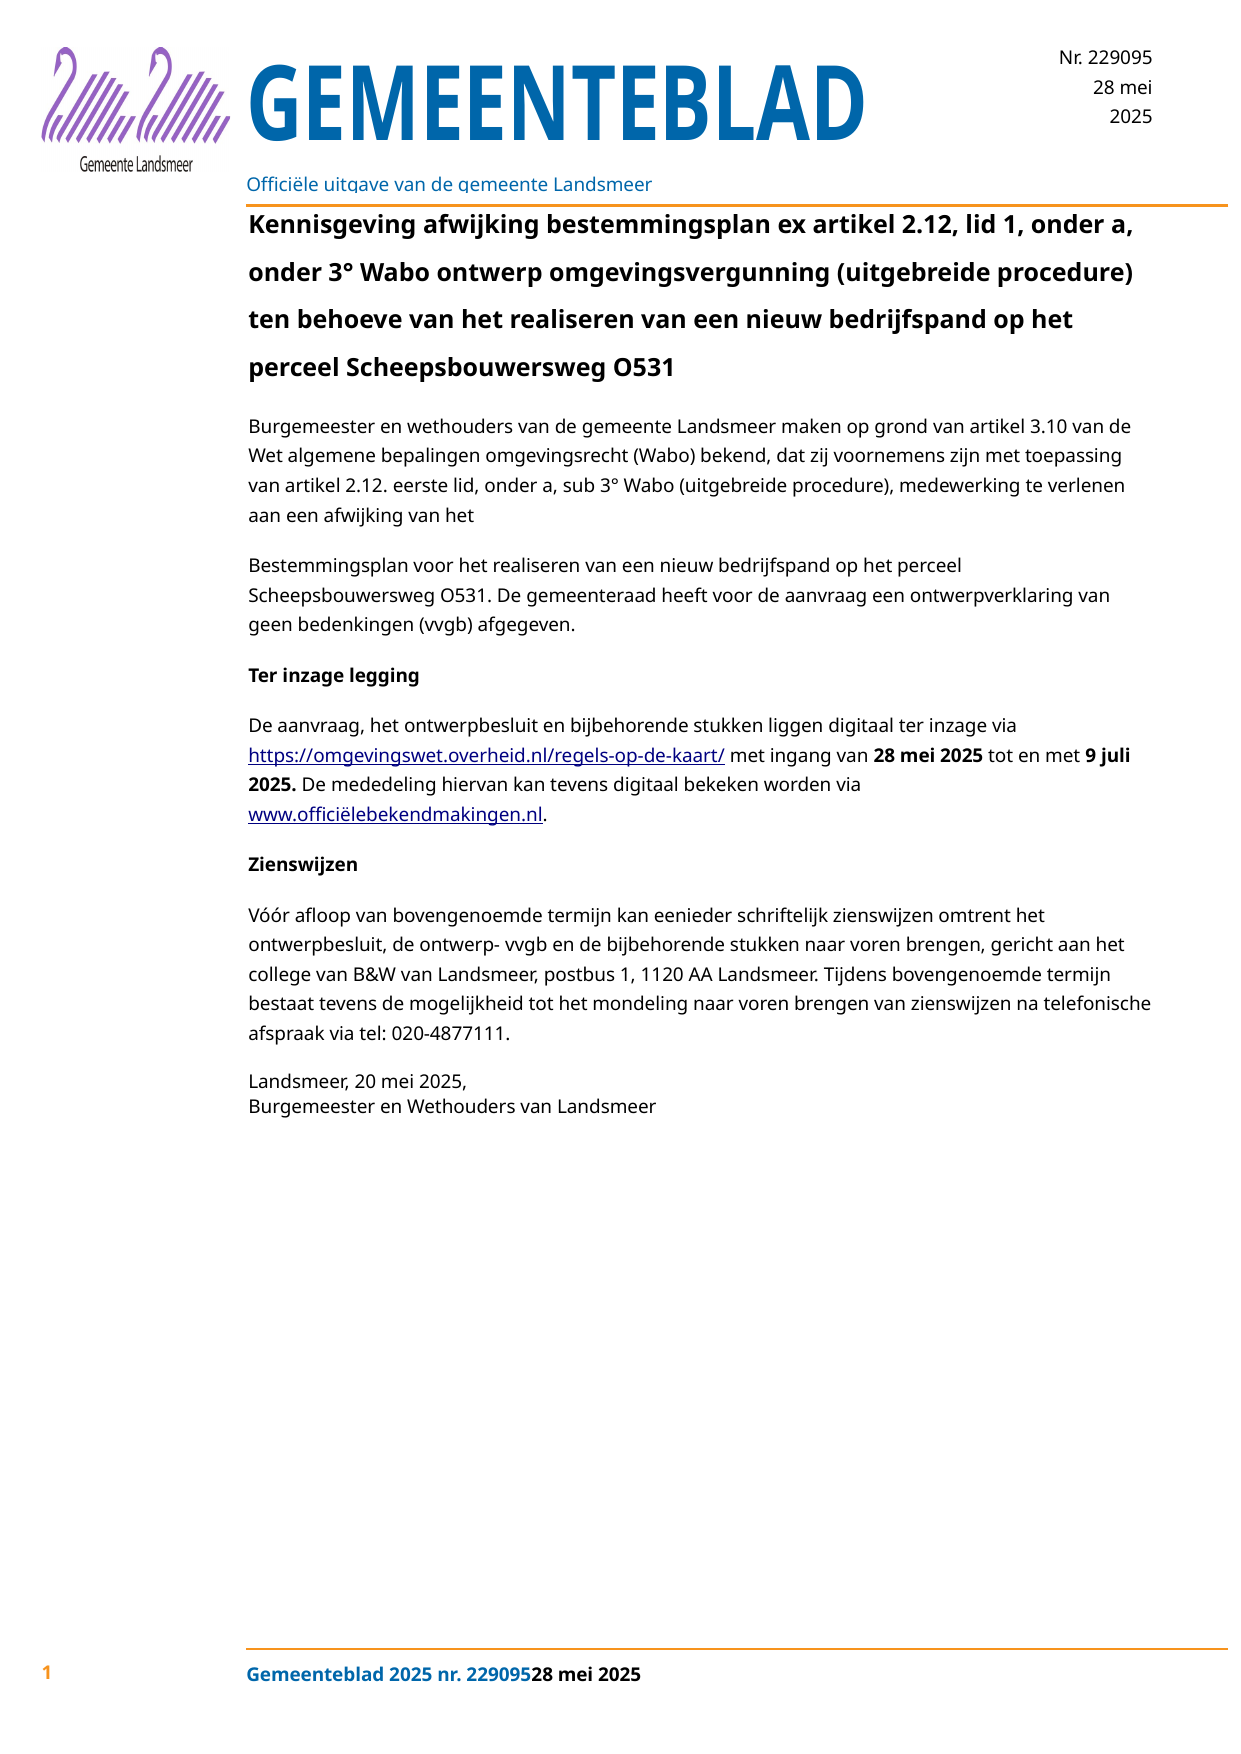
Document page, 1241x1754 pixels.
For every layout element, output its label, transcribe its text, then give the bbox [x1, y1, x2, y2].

text Ter inzage legging [248, 662, 1152, 688]
text Burgemeester en Wethouders van Landsmeer [248, 1094, 1152, 1119]
text De aanvraag, het ontwerpbesluit en bijbehorende stukken liggen digitaal ter inzage via https://omgevingswet.overheid.nl/regels-op-de-kaart/ met ingang van 28 mei 2025 tot en met 9 juli 2025. De mededeling hiervan kan tevens digitaal bekeken worden via www.officiëlebekendmakingen.nl. [248, 712, 1152, 827]
picture [41, 47, 231, 172]
text Zienswijzen [248, 851, 1152, 877]
text Landsmeer, 20 mei 2025, [248, 1068, 1152, 1094]
text Kennisgeving afwijking bestemmingsplan ex artikel 2.12, lid 1, onder a, onder 3° Wabo ontwerp omgevingsvergunning (uitgebreide procedure) ten behoeve van het realiseren van een nieuw bedrijfspand op het perceel Scheepsbouwersweg O531 [248, 207, 1152, 384]
text Burgemeester en wethouders van de gemeente Landsmeer maken op grond van artikel 3.10 van de Wet algemene bepalingen omgevingsrecht (Wabo) bekend, dat zij voornemens zijn met toepassing van artikel 2.12. eerste lid, onder a, sub 3° Wabo (uitgebreide procedure), medewerking te verlenen aan een afwijking van het [248, 413, 1152, 528]
text Bestemmingsplan voor het realiseren van een nieuw bedrijfspand op het perceel Scheepsbouwersweg O531. De gemeenteraad heeft voor de aanvraag een ontwerpverklaring van geen bedenkingen (vvgb) afgegeven. [248, 552, 1152, 637]
text Vóór afloop van bovengenoemde termijn kan eenieder schriftelijk zienswijzen omtrent het ontwerpbesluit, de ontwerp- vvgb en de bijbehorende stukken naar voren brengen, gericht aan het college van B&W van Landsmeer, postbus 1, 1120 AA Landsmeer. Tijdens bovengenoemde termijn bestaat tevens de mogelijkheid tot het mondeling naar voren brengen van zienswijzen na telefonische afspraak via tel: 020-4877111. [248, 902, 1152, 1046]
